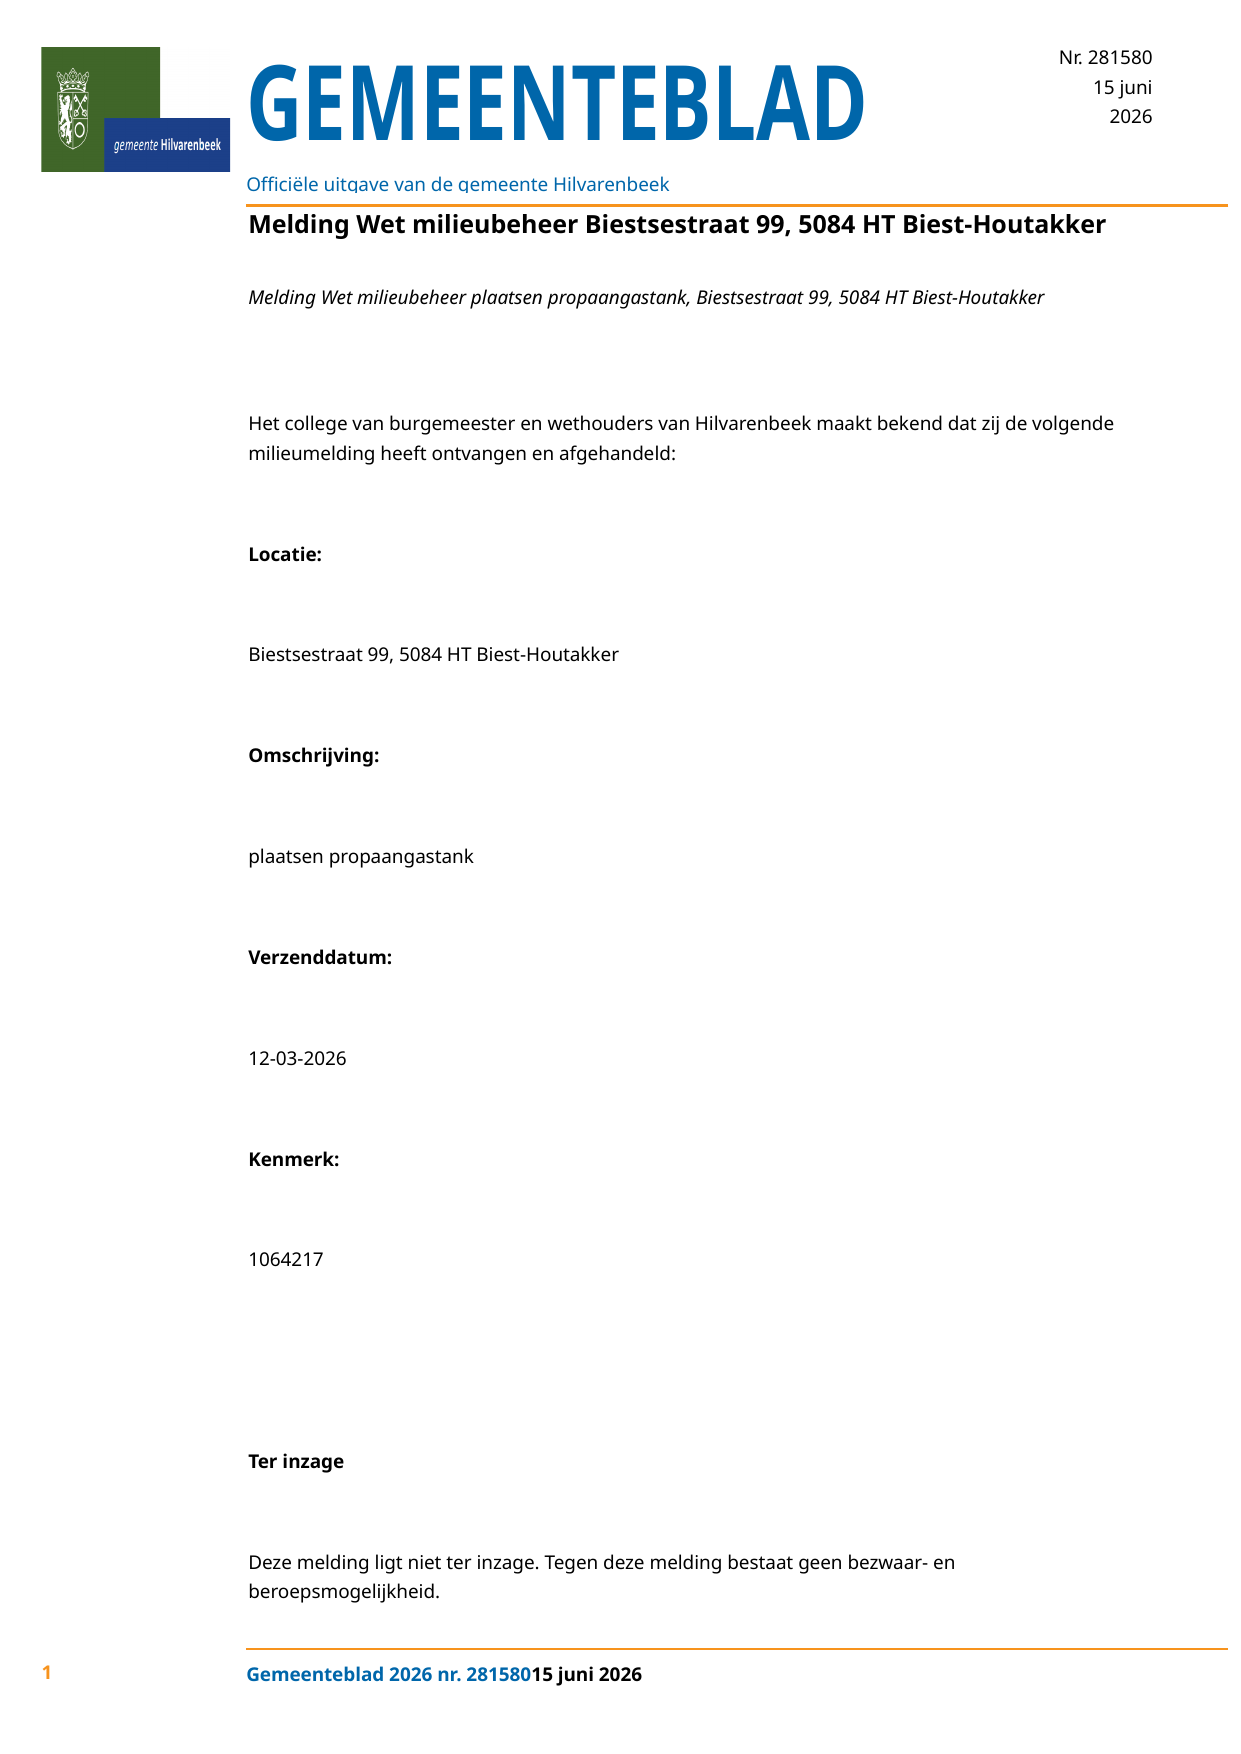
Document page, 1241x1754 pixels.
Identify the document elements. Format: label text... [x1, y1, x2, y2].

text Melding Wet milieubeheer Biestsestraat 99, 5084 HT Biest-Houtakker [248, 207, 1152, 241]
text 1064217 [248, 1247, 1152, 1272]
text 12-03-2026 [248, 1045, 1152, 1071]
text plaatsen propaangastank [248, 843, 1152, 869]
picture [41, 47, 231, 172]
text Omschrijving: [248, 742, 1152, 768]
text Kenmerk: [248, 1146, 1152, 1172]
text Deze melding ligt niet ter inzage. Tegen deze melding bestaat geen bezwaar- en beroepsmogelijkheid. [248, 1549, 1152, 1604]
text Melding Wet milieubeheer plaatsen propaangastank, Biestsestraat 99, 5084 HT Biest-Houtakker [248, 284, 1152, 309]
text Ter inzage [248, 1448, 1152, 1474]
text Verzenddatum: [248, 944, 1152, 970]
text Het college van burgemeester en wethouders van Hilvarenbeek maakt bekend dat zij de volgende milieumelding heeft ontvangen en afgehandeld: [248, 410, 1152, 466]
text Biestsestraat 99, 5084 HT Biest-Houtakker [248, 642, 1152, 667]
text Locatie: [248, 541, 1152, 567]
